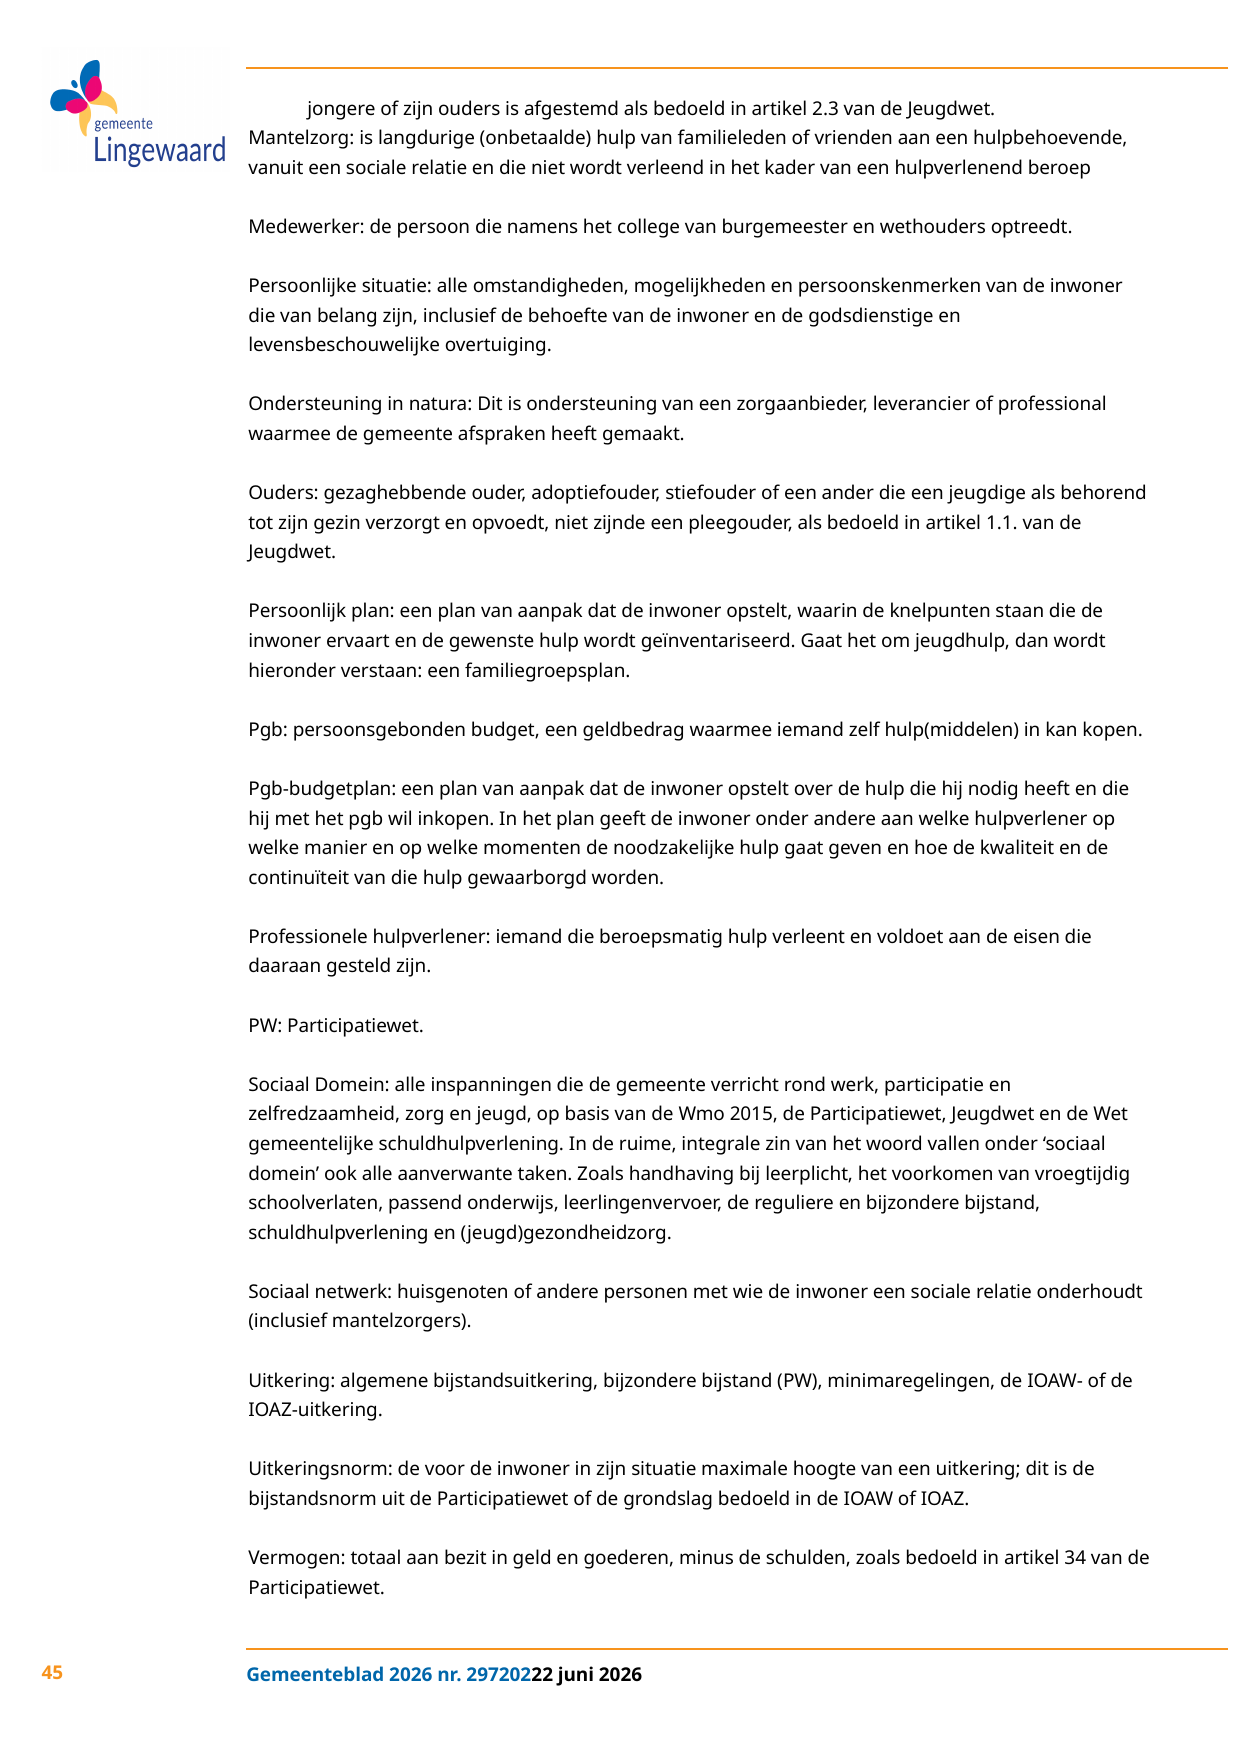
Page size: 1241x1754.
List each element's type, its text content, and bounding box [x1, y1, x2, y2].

text PW: Participatiewet. [248, 1012, 1152, 1038]
text Mantelzorg: is langdurige (onbetaalde) hulp van familieleden of vrienden aan een hulpbehoevende, vanuit een sociale relatie en die niet wordt verleend in het kader van een hulpverlenend beroep [248, 124, 1152, 180]
text Vermogen: totaal aan bezit in geld en goederen, minus de schulden, zoals bedoeld in artikel 34 van de Participatiewet. [248, 1544, 1152, 1600]
text Sociaal Domein: alle inspanningen die de gemeente verricht rond werk, participatie en zelfredzaamheid, zorg en jeugd, op basis van de Wmo 2015, de Participatiewet, Jeugdwet en de Wet gemeentelijke schuldhulpverlening. In de ruime, integrale zin van het woord vallen onder ‘sociaal domein’ ook alle aanverwante taken. Zoals handhaving bij leerplicht, het voorkomen van vroegtijdig schoolverlaten, passend onderwijs, leerlingenvervoer, de reguliere en bijzondere bijstand, schuldhulpverlening en (jeugd)gezondheidzorg. [248, 1071, 1152, 1245]
text Professionele hulpverlener: iemand die beroepsmatig hulp verleent en voldoet aan de eisen die daaraan gesteld zijn. [248, 923, 1152, 978]
text Persoonlijke situatie: alle omstandigheden, mogelijkheden en persoonskenmerken van de inwoner die van belang zijn, inclusief de behoefte van de inwoner en de godsdienstige en levensbeschouwelijke overtuiging. [248, 272, 1152, 357]
text Sociaal netwerk: huisgenoten of andere personen met wie de inwoner een sociale relatie onderhoudt (inclusief mantelzorgers). [248, 1278, 1152, 1333]
text Ouders: gezaghebbende ouder, adoptiefouder, stiefouder of een ander die een jeugdige als behorend tot zijn gezin verzorgt en opvoedt, niet zijnde een pleegouder, als bedoeld in artikel 1.1. van de Jeugdwet. [248, 479, 1152, 564]
list jongere of zijn ouders is afgestemd als bedoeld in artikel 2.3 van de Jeugdwet. [248, 95, 1152, 121]
text Pgb-budgetplan: een plan van aanpak dat de inwoner opstelt over de hulp die hij nodig heeft en die hij met het pgb wil inkopen. In het plan geeft de inwoner onder andere aan welke hulpverlener op welke manier en op welke momenten de noodzakelijke hulp gaat geven en hoe de kwaliteit en de continuïteit van die hulp gewaarborgd worden. [248, 775, 1152, 890]
text Uitkeringsnorm: de voor de inwoner in zijn situatie maximale hoogte van een uitkering; dit is de bijstandsnorm uit de Participatiewet of de grondslag bedoeld in de IOAW of IOAZ. [248, 1456, 1152, 1511]
text Medewerker: de persoon die namens het college van burgemeester en wethouders optreedt. [248, 213, 1152, 239]
text Persoonlijk plan: een plan van aanpak dat de inwoner opstelt, waarin de knelpunten staan die de inwoner ervaart en de gewenste hulp wordt geïnventariseerd. Gaat het om jeugdhulp, dan wordt hieronder verstaan: een familiegroepsplan. [248, 598, 1152, 683]
text Uitkering: algemene bijstandsuitkering, bijzondere bijstand (PW), minimaregelingen, de IOAW- of de IOAZ-uitkering. [248, 1367, 1152, 1422]
picture [41, 47, 231, 172]
text Pgb: persoonsgebonden budget, een geldbedrag waarmee iemand zelf hulp(middelen) in kan kopen. [248, 716, 1152, 742]
text Ondersteuning in natura: Dit is ondersteuning van een zorgaanbieder, leverancier of professional waarmee de gemeente afspraken heeft gemaakt. [248, 391, 1152, 446]
